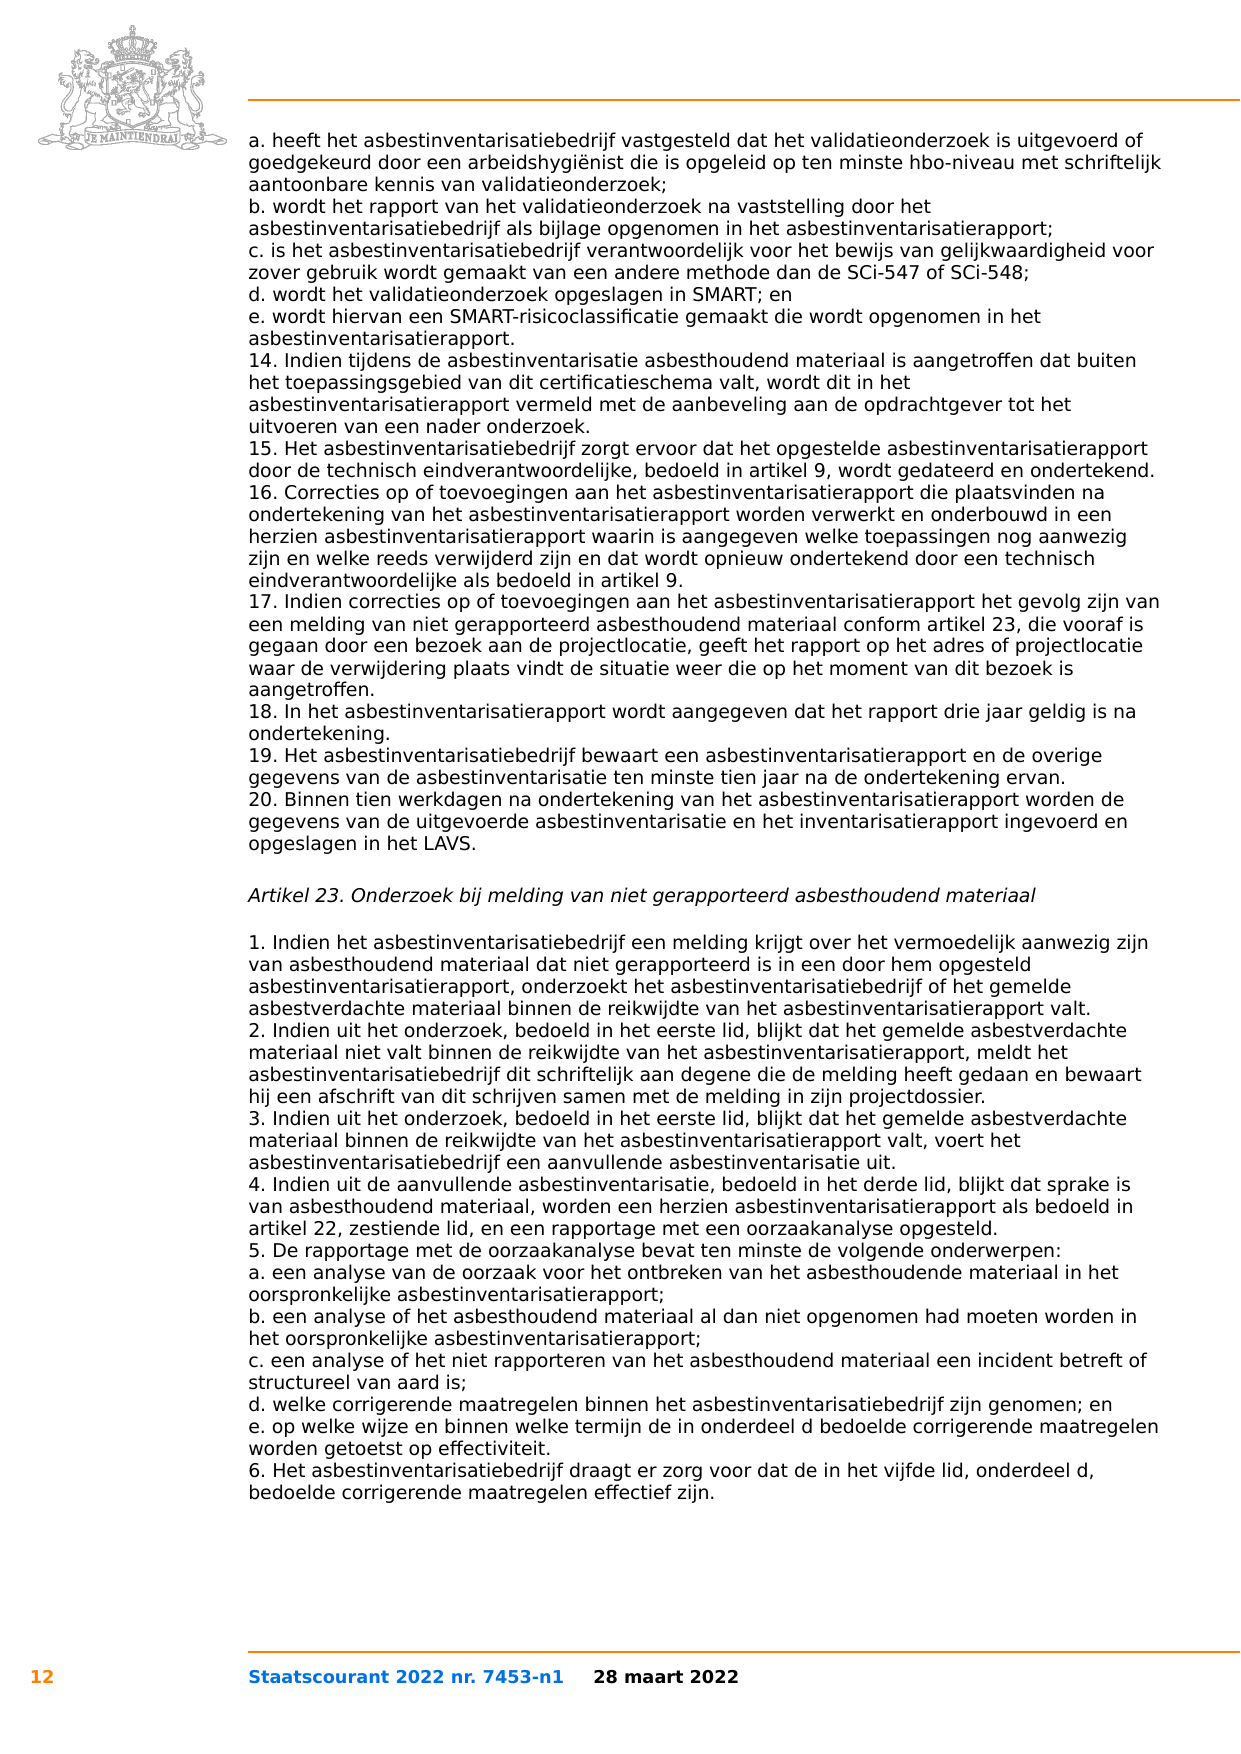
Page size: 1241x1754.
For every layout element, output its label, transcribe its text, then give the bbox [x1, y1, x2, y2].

text 2. Indien uit het onderzoek, bedoeld in het eerste lid, blijkt dat het gemelde asbestverdachte materiaal niet valt binnen de reikwijdte van het asbestinventarisatierapport, meldt het asbestinventarisatiebedrijf dit schriftelijk aan degene die de melding heeft gedaan en bewaart hij een afschrift van dit schrijven samen met de melding in zijn projectdossier. [248, 1020, 1163, 1108]
text b. een analyse of het asbesthoudend materiaal al dan niet opgenomen had moeten worden in het oorspronkelijke asbestinventarisatierapport; [248, 1306, 1163, 1350]
text c. een analyse of het niet rapporteren van het asbesthoudend materiaal een incident betreft of structureel van aard is; [248, 1350, 1163, 1394]
text 1. Indien het asbestinventarisatiebedrijf een melding krijgt over het vermoedelijk aanwezig zijn van asbesthoudend materiaal dat niet gerapporteerd is in een door hem opgesteld asbestinventarisatierapport, onderzoekt het asbestinventarisatiebedrijf of het gemelde asbestverdachte materiaal binnen de reikwijdte van het asbestinventarisatierapport valt. [248, 932, 1163, 1020]
text 4. Indien uit de aanvullende asbestinventarisatie, bedoeld in het derde lid, blijkt dat sprake is van asbesthoudend materiaal, worden een herzien asbestinventarisatierapport als bedoeld in artikel 22, zestiende lid, en een rapportage met een oorzaakanalyse opgesteld. [248, 1174, 1163, 1240]
text c. is het asbestinventarisatiebedrijf verantwoordelijk voor het bewijs van gelijkwaardigheid voor zover gebruik wordt gemaakt van een andere methode dan de SCi-547 of SCi-548; [248, 240, 1163, 284]
text b. wordt het rapport van het validatieonderzoek na vaststelling door het asbestinventarisatiebedrijf als bijlage opgenomen in het asbestinventarisatierapport; [248, 196, 1163, 240]
text 14. Indien tijdens de asbestinventarisatie asbesthoudend materiaal is aangetroffen dat buiten het toepassingsgebied van dit certificatieschema valt, wordt dit in het asbestinventarisatierapport vermeld met de aanbeveling aan de opdrachtgever tot het uitvoeren van een nader onderzoek. [248, 350, 1163, 438]
text a. een analyse van de oorzaak voor het ontbreken van het asbesthoudende materiaal in het oorspronkelijke asbestinventarisatierapport; [248, 1262, 1163, 1306]
text 5. De rapportage met de oorzaakanalyse bevat ten minste de volgende onderwerpen: [248, 1240, 1163, 1262]
text 17. Indien correcties op of toevoegingen aan het asbestinventarisatierapport het gevolg zijn van een melding van niet gerapporteerd asbesthoudend materiaal conform artikel 23, die vooraf is gegaan door een bezoek aan de projectlocatie, geeft het rapport op het adres of projectlocatie waar de verwijdering plaats vindt de situatie weer die op het moment van dit bezoek is aangetroffen. [248, 591, 1163, 701]
subtitle Artikel 23. Onderzoek bij melding van niet gerapporteerd asbesthoudend materiaal [248, 885, 1163, 907]
text e. wordt hiervan een SMART-risicoclassificatie gemaakt die wordt opgenomen in het asbestinventarisatierapport. [248, 306, 1163, 350]
text a. heeft het asbestinventarisatiebedrijf vastgesteld dat het validatieonderzoek is uitgevoerd of goedgekeurd door een arbeidshygiënist die is opgeleid op ten minste hbo-niveau met schriftelijk aantoonbare kennis van validatieonderzoek; [248, 130, 1163, 196]
text 6. Het asbestinventarisatiebedrijf draagt er zorg voor dat de in het vijfde lid, onderdeel d, bedoelde corrigerende maatregelen effectief zijn. [248, 1460, 1163, 1504]
text 20. Binnen tien werkdagen na ondertekening van het asbestinventarisatierapport worden de gegevens van de uitgevoerde asbestinventarisatie en het inventarisatierapport ingevoerd en opgeslagen in het LAVS. [248, 789, 1163, 855]
text d. wordt het validatieonderzoek opgeslagen in SMART; en [248, 284, 1163, 306]
text d. welke corrigerende maatregelen binnen het asbestinventarisatiebedrijf zijn genomen; en [248, 1394, 1163, 1416]
text 15. Het asbestinventarisatiebedrijf zorgt ervoor dat het opgestelde asbestinventarisatierapport door de technisch eindverantwoordelijke, bedoeld in artikel 9, wordt gedateerd en ondertekend. [248, 438, 1163, 482]
text 18. In het asbestinventarisatierapport wordt aangegeven dat het rapport drie jaar geldig is na ondertekening. [248, 701, 1163, 745]
text 3. Indien uit het onderzoek, bedoeld in het eerste lid, blijkt dat het gemelde asbestverdachte materiaal binnen de reikwijdte van het asbestinventarisatierapport valt, voert het asbestinventarisatiebedrijf een aanvullende asbestinventarisatie uit. [248, 1108, 1163, 1174]
text e. op welke wijze en binnen welke termijn de in onderdeel d bedoelde corrigerende maatregelen worden getoetst op effectiviteit. [248, 1416, 1163, 1460]
text 19. Het asbestinventarisatiebedrijf bewaart een asbestinventarisatierapport en de overige gegevens van de asbestinventarisatie ten minste tien jaar na de ondertekening ervan. [248, 745, 1163, 789]
picture [38, 25, 227, 150]
text 16. Correcties op of toevoegingen aan het asbestinventarisatierapport die plaatsvinden na ondertekening van het asbestinventarisatierapport worden verwerkt en onderbouwd in een herzien asbestinventarisatierapport waarin is aangegeven welke toepassingen nog aanwezig zijn en welke reeds verwijderd zijn en dat wordt opnieuw ondertekend door een technisch eindverantwoordelijke als bedoeld in artikel 9. [248, 482, 1163, 591]
